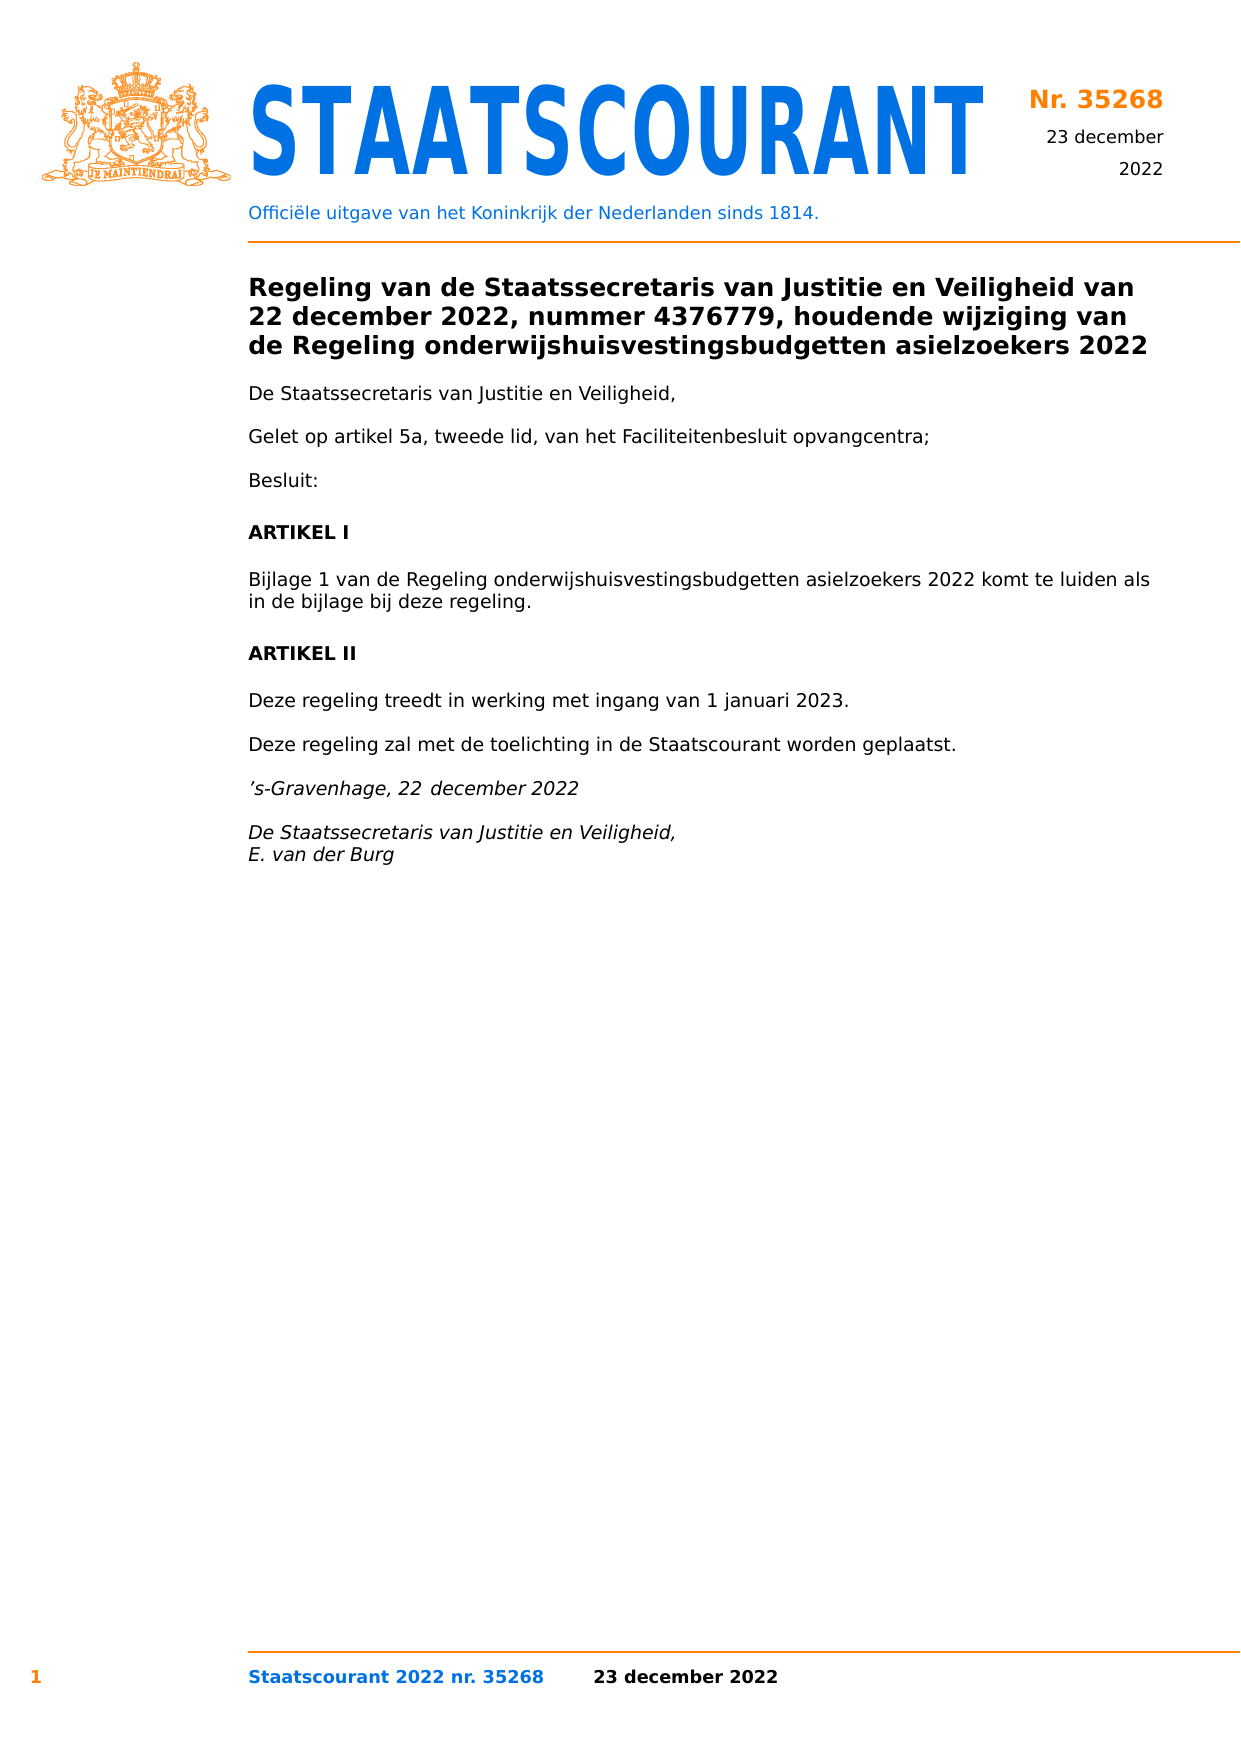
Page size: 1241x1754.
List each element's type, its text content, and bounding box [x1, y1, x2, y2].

text ’s-Gravenhage, 22 december 2022 [248, 778, 1163, 800]
text Deze regeling treedt in werking met ingang van 1 januari 2023. [248, 690, 1163, 712]
table_header [25, 62, 248, 241]
text De Staatssecretaris van Justitie en Veiligheid, [248, 382, 1163, 404]
table_cell 23 december [998, 121, 1240, 153]
subtitle Regeling van de Staatssecretaris van Justitie en Veiligheid van 22 december 2022, nummer 4376779, houdende wijziging van de Regeling onderwijshuisvestingsbudgetten asielzoekers 2022 [248, 273, 1163, 361]
picture [41, 62, 231, 186]
subtitle ARTIKEL I [248, 522, 1163, 544]
table_header STAATSCOURANT [248, 62, 998, 203]
table_cell Officiële uitgave van het Koninkrijk der Nederlanden sinds 1814. [248, 203, 1240, 241]
text Bijlage 1 van de Regeling onderwijshuisvestingsbudgetten asielzoekers 2022 komt te luiden als in de bijlage bij deze regeling. [248, 569, 1163, 613]
table_header Nr. 35268 [998, 62, 1240, 121]
text Besluit: [248, 470, 1163, 492]
text Deze regeling zal met de toelichting in de Staatscourant worden geplaatst. [248, 734, 1163, 756]
text De Staatssecretaris van Justitie en Veiligheid, E. van der Burg [248, 822, 1163, 866]
text Gelet op artikel 5a, tweede lid, van het Faciliteitenbesluit opvangcentra; [248, 426, 1163, 448]
subtitle ARTIKEL II [248, 643, 1163, 665]
table_cell 2022 [998, 153, 1240, 203]
